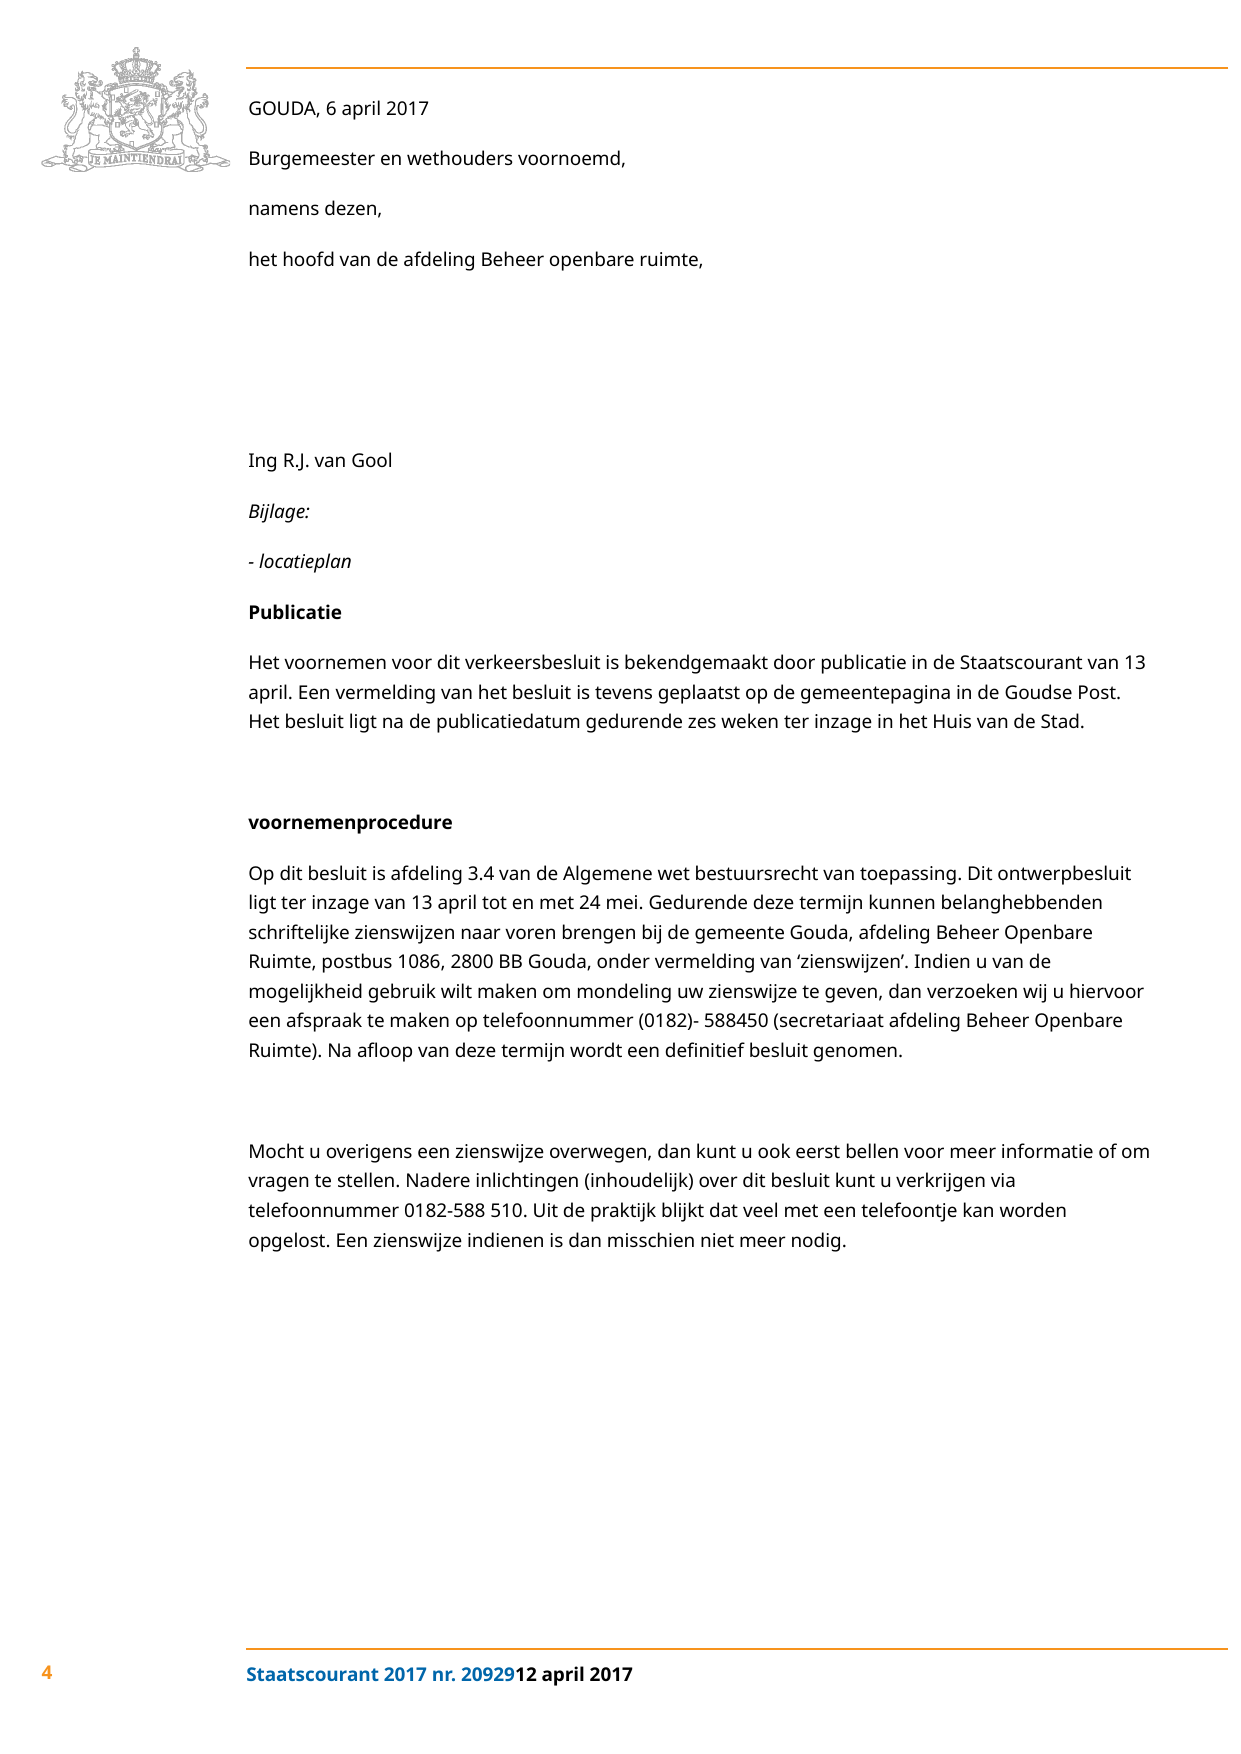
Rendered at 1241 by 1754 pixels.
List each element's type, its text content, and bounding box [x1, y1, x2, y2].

text Het voornemen voor dit verkeersbesluit is bekendgemaakt door publicatie in de Staatscourant van 13 april. Een vermelding van het besluit is tevens geplaatst op de gemeentepagina in de Goudse Post. Het besluit ligt na de publicatiedatum gedurende zes weken ter inzage in het Huis van de Stad. [248, 649, 1152, 734]
text GOUDA, 6 april 2017 [248, 95, 1152, 121]
text namens dezen, [248, 196, 1152, 221]
text voornemenprocedure [248, 809, 1152, 835]
text Mocht u overigens een zienswijze overwegen, dan kunt u ook eerst bellen voor meer informatie of om vragen te stellen. Nadere inlichtingen (inhoudelijk) over dit besluit kunt u verkrijgen via telefoonnummer 0182-588 510. Uit de praktijk blijkt dat veel met een telefoontje kan worden opgelost. Een zienswijze indienen is dan misschien niet meer nodig. [248, 1138, 1152, 1253]
text Bijlage: [248, 498, 1152, 524]
picture [41, 47, 231, 172]
text Burgemeester en wethouders voornoemd, [248, 145, 1152, 171]
text - locatieplan [248, 548, 1152, 574]
text Ing R.J. van Gool [248, 448, 1152, 473]
text Op dit besluit is afdeling 3.4 van de Algemene wet bestuursrecht van toepassing. Dit ontwerpbesluit ligt ter inzage van 13 april tot en met 24 mei. Gedurende deze termijn kunnen belanghebbenden schriftelijke zienswijzen naar voren brengen bij de gemeente Gouda, afdeling Beheer Openbare Ruimte, postbus 1086, 2800 BB Gouda, onder vermelding van ‘zienswijzen’. Indien u van de mogelijkheid gebruik wilt maken om mondeling uw zienswijze te geven, dan verzoeken wij u hiervoor een afspraak te maken op telefoonnummer (0182)- 588450 (secretariaat afdeling Beheer Openbare Ruimte). Na afloop van deze termijn wordt een definitief besluit genomen. [248, 860, 1152, 1063]
text het hoofd van de afdeling Beheer openbare ruimte, [248, 246, 1152, 272]
text Publicatie [248, 599, 1152, 625]
